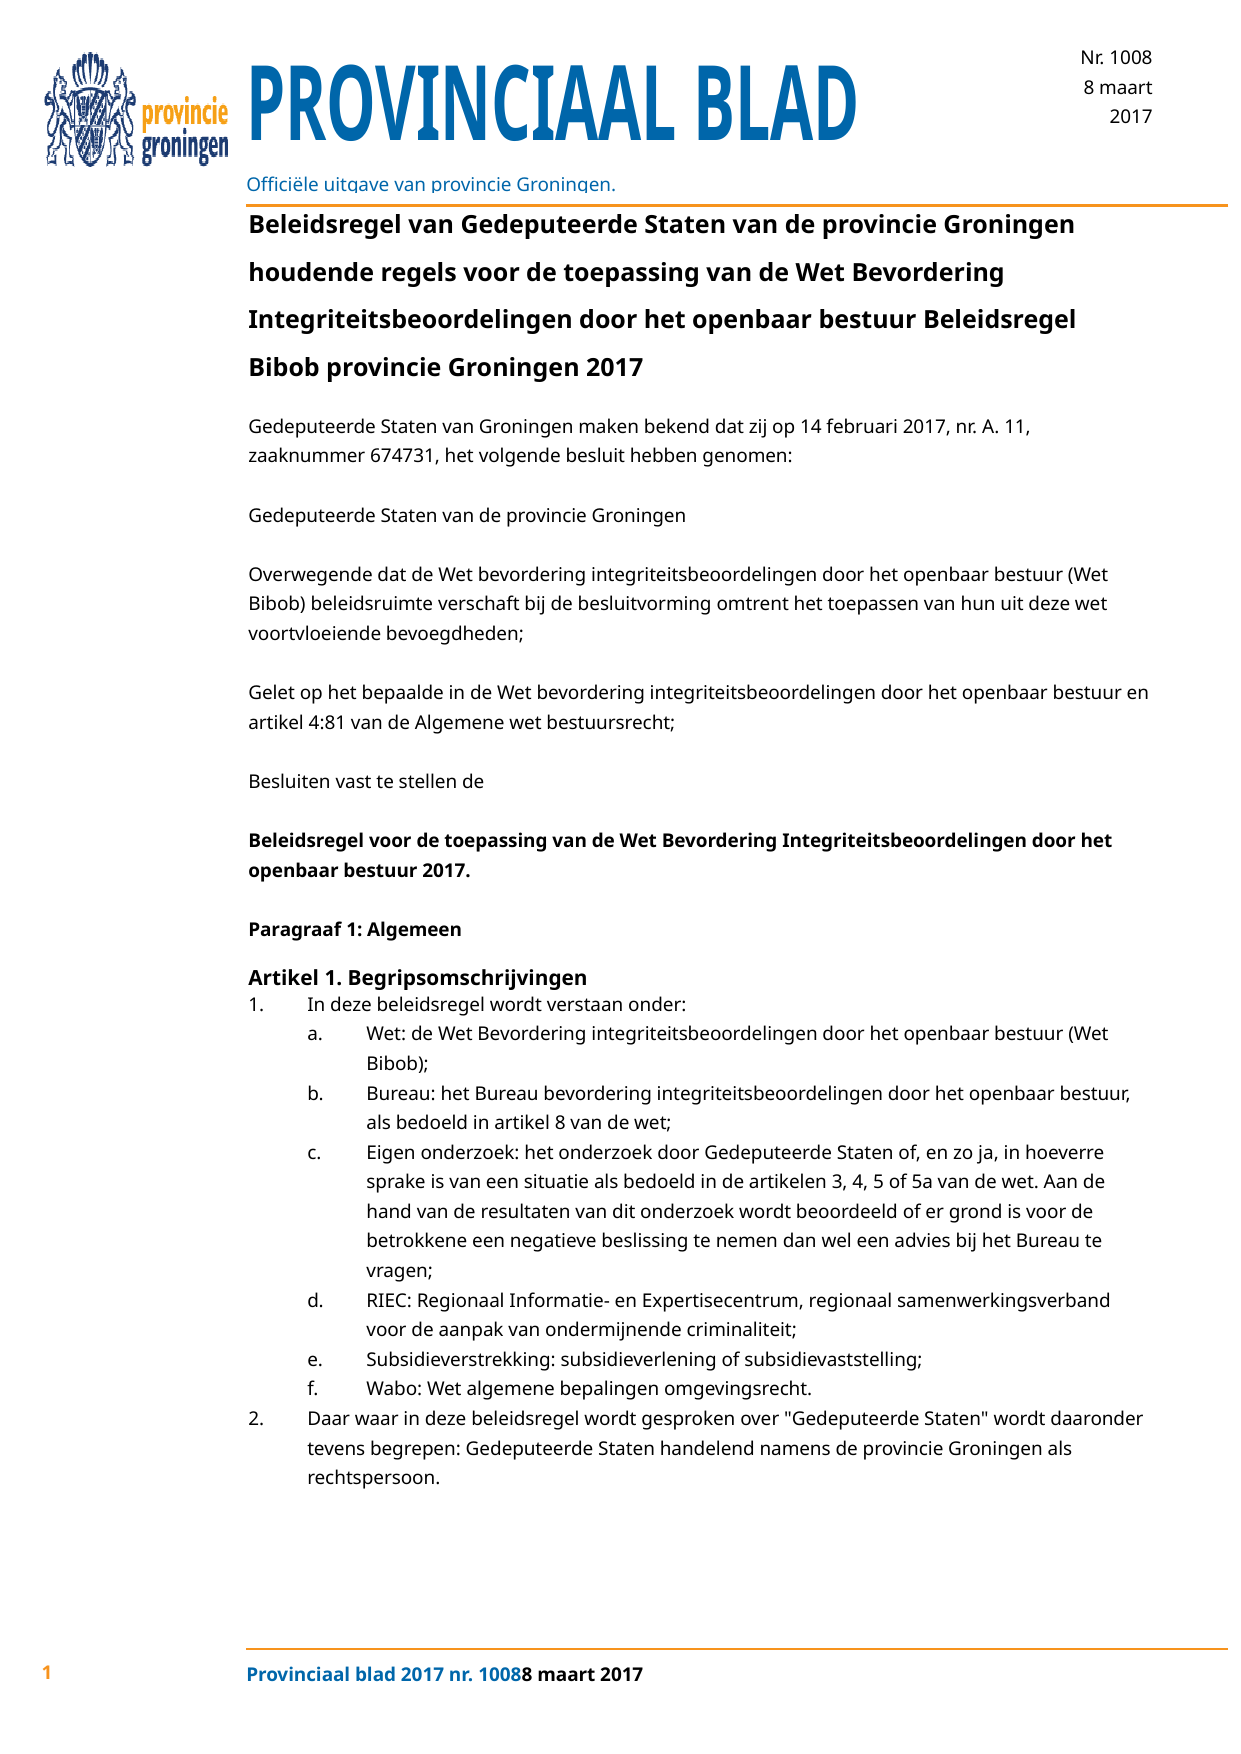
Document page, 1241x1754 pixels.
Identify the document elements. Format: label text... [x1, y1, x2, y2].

list Wabo: Wet algemene bepalingen omgevingsrecht. [307, 1376, 1152, 1401]
list RIEC: Regionaal Informatie- en Expertisecentrum, regionaal samenwerkingsverband voor de aanpak van ondermijnende criminaliteit; [307, 1287, 1152, 1342]
list In deze beleidsregel wordt verstaan onder: [248, 991, 1152, 1017]
text Paragraaf 1: Algemeen [248, 916, 1152, 942]
list Bureau: het Bureau bevordering integriteitsbeoordelingen door het openbaar bestuur, als bedoeld in artikel 8 van de wet; [307, 1080, 1152, 1135]
text Besluiten vast te stellen de [248, 768, 1152, 794]
list Subsidieverstrekking: subsidieverlening of subsidievaststelling; [307, 1346, 1152, 1372]
list Wet: de Wet Bevordering integriteitsbeoordelingen door het openbaar bestuur (Wet Bibob); [307, 1021, 1152, 1076]
text Overwegende dat de Wet bevordering integriteitsbeoordelingen door het openbaar bestuur (Wet Bibob) beleidsruimte verschaft bij de besluitvorming omtrent het toepassen van hun uit deze wet voortvloeiende bevoegdheden; [248, 561, 1152, 646]
text Beleidsregel voor de toepassing van de Wet Bevordering Integriteitsbeoordelingen door het openbaar bestuur 2017. [248, 827, 1152, 883]
text Beleidsregel van Gedeputeerde Staten van de provincie Groningen houdende regels voor de toepassing van de Wet Bevordering Integriteitsbeoordelingen door het openbaar bestuur Beleidsregel Bibob provincie Groningen 2017 [248, 207, 1152, 384]
text Gelet op het bepaalde in de Wet bevordering integriteitsbeoordelingen door het openbaar bestuur en artikel 4:81 van de Algemene wet bestuursrecht; [248, 679, 1152, 735]
text Gedeputeerde Staten van Groningen maken bekend dat zij op 14 februari 2017, nr. A. 11, zaaknummer 674731, het volgende besluit hebben genomen: [248, 413, 1152, 468]
picture [41, 47, 231, 172]
text Artikel 1. Begripsomschrijvingen [248, 963, 1152, 991]
text Gedeputeerde Staten van de provincie Groningen [248, 502, 1152, 528]
list Eigen onderzoek: het onderzoek door Gedeputeerde Staten of, en zo ja, in hoeverre sprake is van een situatie als bedoeld in de artikelen 3, 4, 5 of 5a van de wet. Aan de hand van de resultaten van dit onderzoek wordt beoordeeld of er grond is voor de betrokkene een negatieve beslissing te nemen dan wel een advies bij het Bureau te vragen; [307, 1139, 1152, 1283]
list Daar waar in deze beleidsregel wordt gesproken over "Gedeputeerde Staten" wordt daaronder tevens begrepen: Gedeputeerde Staten handelend namens de provincie Groningen als rechtspersoon. [248, 1405, 1152, 1490]
